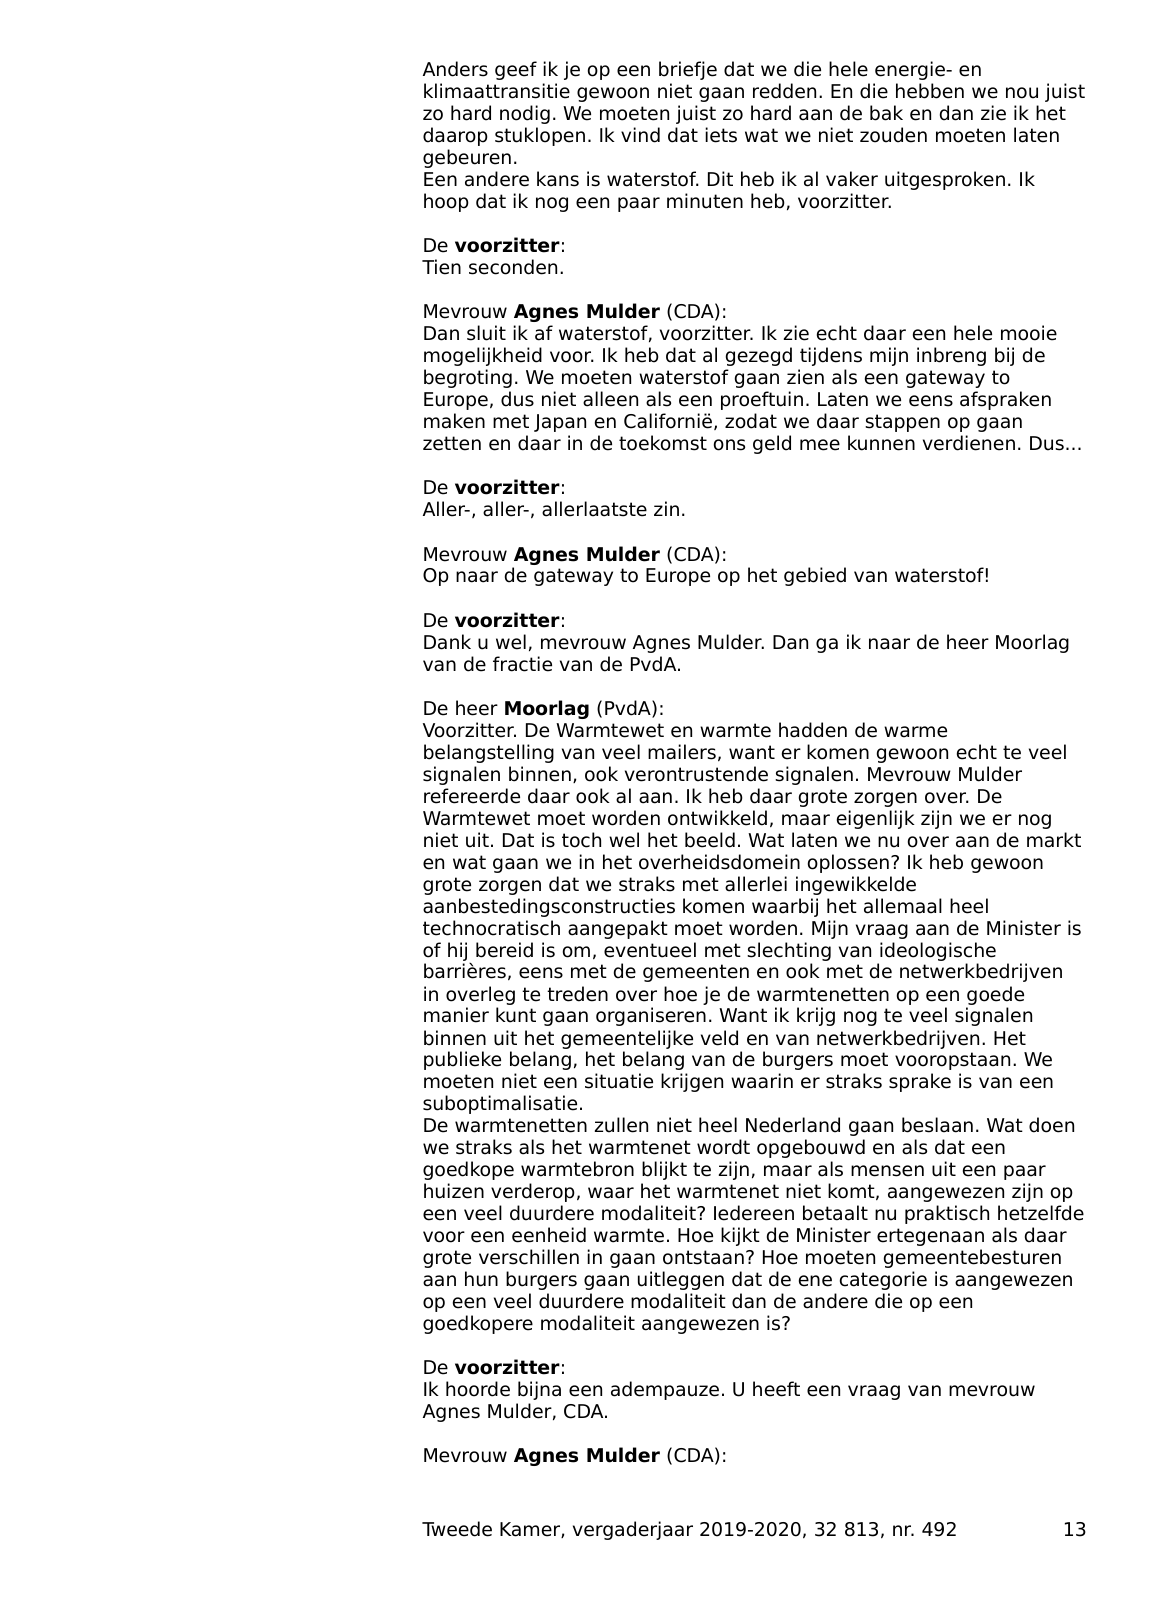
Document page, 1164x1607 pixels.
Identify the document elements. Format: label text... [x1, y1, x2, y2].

text Op naar de gateway to Europe op het gebied van waterstof! [422, 565, 1087, 587]
text Mevrouw Agnes Mulder (CDA): [422, 543, 1087, 565]
text Ik hoorde bijna een adempauze. U heeft een vraag van mevrouw Agnes Mulder, CDA. [422, 1379, 1087, 1423]
text De voorzitter: [422, 1357, 1087, 1379]
text Tien seconden. [422, 257, 1087, 279]
text De warmtenetten zullen niet heel Nederland gaan beslaan. Wat doen we straks als het warmtenet wordt opgebouwd en als dat een goedkope warmtebron blijkt te zijn, maar als mensen uit een paar huizen verderop, waar het warmtenet niet komt, aangewezen zijn op een veel duurdere modaliteit? Iedereen betaalt nu praktisch hetzelfde voor een eenheid warmte. Hoe kijkt de Minister ertegenaan als daar grote verschillen in gaan ontstaan? Hoe moeten gemeentebesturen aan hun burgers gaan uitleggen dat de ene categorie is aangewezen op een veel duurdere modaliteit dan de andere die op een goedkopere modaliteit aangewezen is? [422, 1115, 1087, 1335]
text Mevrouw Agnes Mulder (CDA): [422, 1445, 1087, 1467]
text Voorzitter. De Warmtewet en warmte hadden de warme belangstelling van veel mailers, want er komen gewoon echt te veel signalen binnen, ook verontrustende signalen. Mevrouw Mulder refereerde daar ook al aan. Ik heb daar grote zorgen over. De Warmtewet moet worden ontwikkeld, maar eigenlijk zijn we er nog niet uit. Dat is toch wel het beeld. Wat laten we nu over aan de markt en wat gaan we in het overheidsdomein oplossen? Ik heb gewoon grote zorgen dat we straks met allerlei ingewikkelde aanbestedingsconstructies komen waarbij het allemaal heel technocratisch aangepakt moet worden. Mijn vraag aan de Minister is of hij bereid is om, eventueel met slechting van ideologische barrières, eens met de gemeenten en ook met de netwerkbedrijven in overleg te treden over hoe je de warmtenetten op een goede manier kunt gaan organiseren. Want ik krijg nog te veel signalen binnen uit het gemeentelijke veld en van netwerkbedrijven. Het publieke belang, het belang van de burgers moet vooropstaan. We moeten niet een situatie krijgen waarin er straks sprake is van een suboptimalisatie. [422, 720, 1087, 1115]
text Dan sluit ik af waterstof, voorzitter. Ik zie echt daar een hele mooie mogelijkheid voor. Ik heb dat al gezegd tijdens mijn inbreng bij de begroting. We moeten waterstof gaan zien als een gateway to Europe, dus niet alleen als een proeftuin. Laten we eens afspraken maken met Japan en Californië, zodat we daar stappen op gaan zetten en daar in de toekomst ons geld mee kunnen verdienen. Dus... [422, 323, 1087, 455]
text De voorzitter: [422, 235, 1087, 257]
text Dank u wel, mevrouw Agnes Mulder. Dan ga ik naar de heer Moorlag van de fractie van de PvdA. [422, 632, 1087, 676]
text Een andere kans is waterstof. Dit heb ik al vaker uitgesproken. Ik hoop dat ik nog een paar minuten heb, voorzitter. [422, 169, 1087, 213]
text De voorzitter: [422, 477, 1087, 499]
text Anders geef ik je op een briefje dat we die hele energie- en klimaattransitie gewoon niet gaan redden. En die hebben we nou juist zo hard nodig. We moeten juist zo hard aan de bak en dan zie ik het daarop stuklopen. Ik vind dat iets wat we niet zouden moeten laten gebeuren. [422, 59, 1087, 169]
text Mevrouw Agnes Mulder (CDA): [422, 301, 1087, 323]
text Aller-, aller-, allerlaatste zin. [422, 499, 1087, 521]
text De voorzitter: [422, 609, 1087, 632]
text De heer Moorlag (PvdA): [422, 698, 1087, 720]
